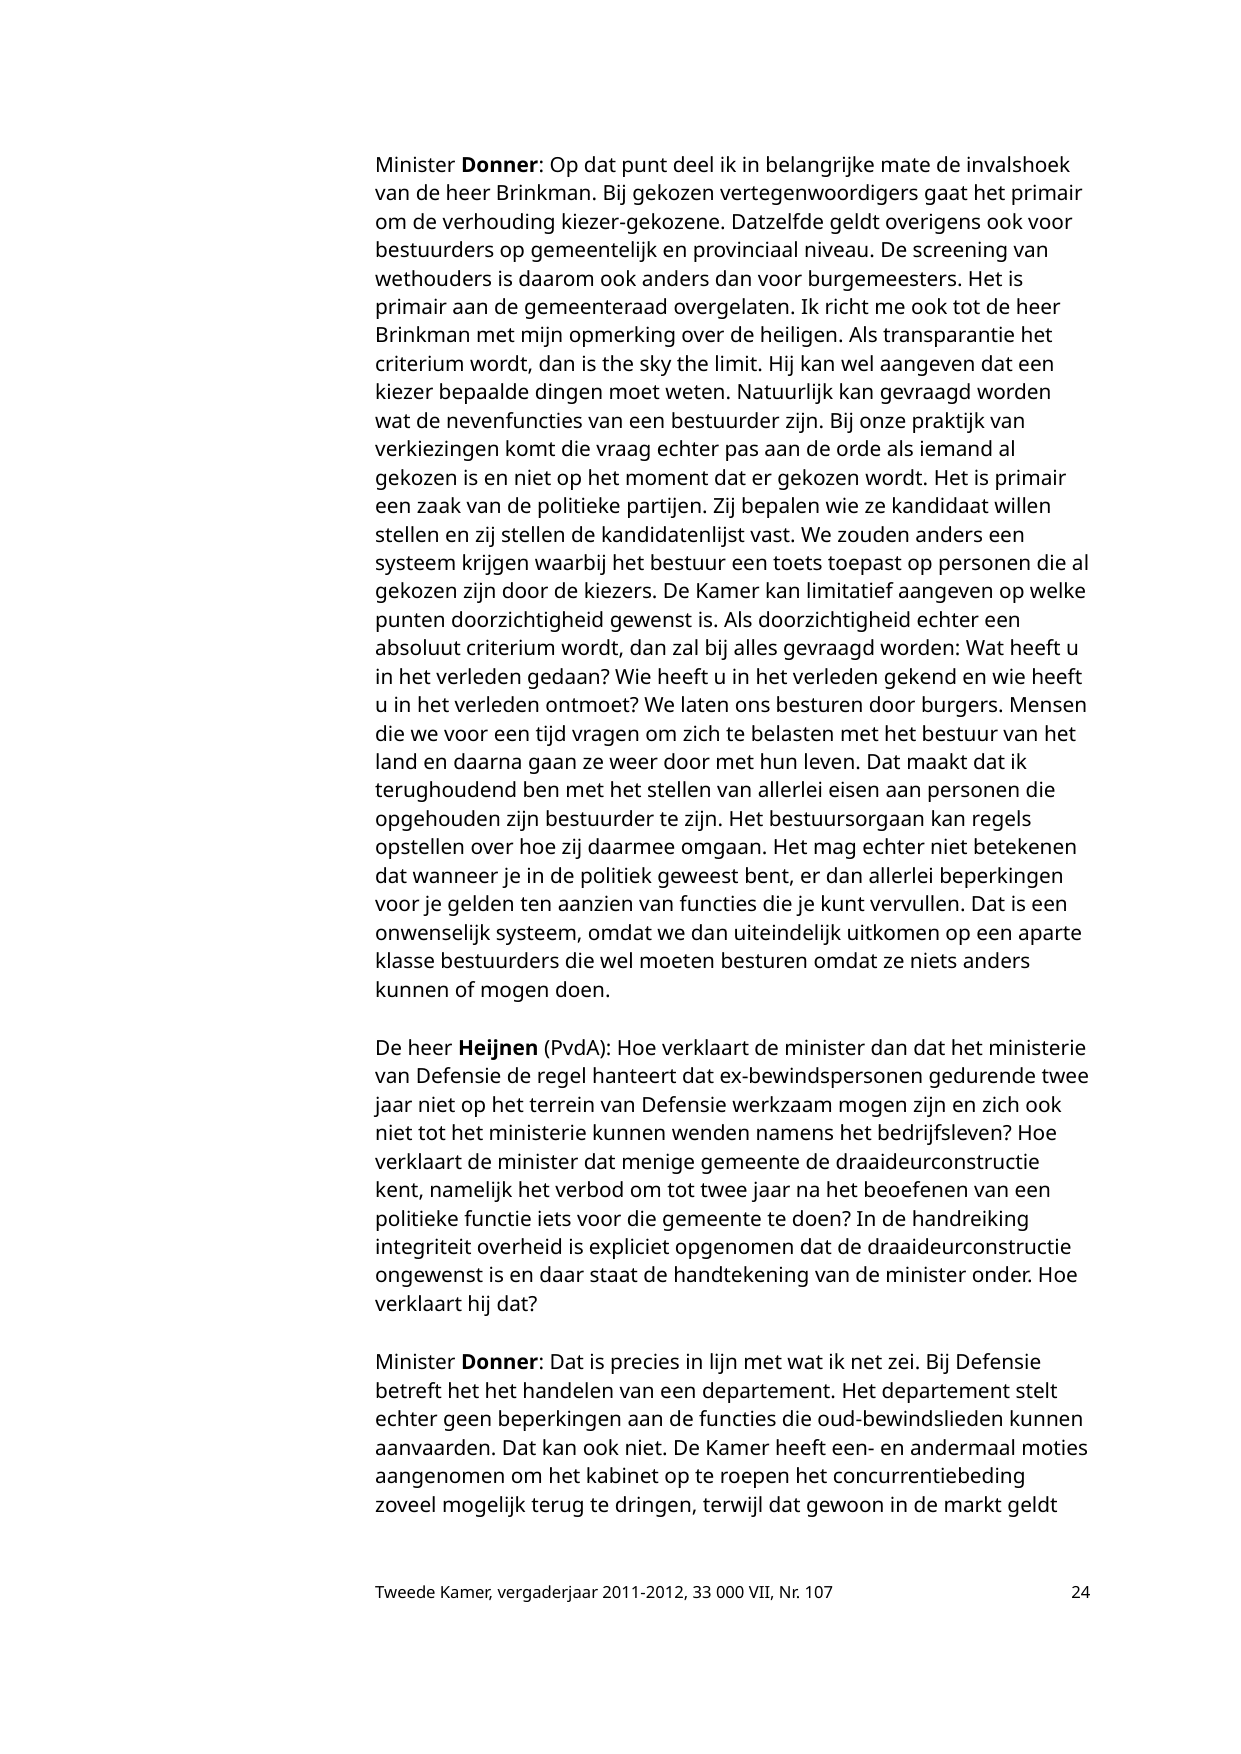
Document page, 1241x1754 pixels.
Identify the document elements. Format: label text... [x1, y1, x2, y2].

text Minister Donner: Op dat punt deel ik in belangrijke mate de invalshoek van de heer Brinkman. Bij gekozen vertegenwoordigers gaat het primair om de verhouding kiezer-gekozene. Datzelfde geldt overigens ook voor bestuurders op gemeentelijk en provinciaal niveau. De screening van wethouders is daarom ook anders dan voor burgemeesters. Het is primair aan de gemeenteraad overgelaten. Ik richt me ook tot de heer Brinkman met mijn opmerking over de heiligen. Als transparantie het criterium wordt, dan is the sky the limit. Hij kan wel aangeven dat een kiezer bepaalde dingen moet weten. Natuurlijk kan gevraagd worden wat de nevenfuncties van een bestuurder zijn. Bij onze praktijk van verkiezingen komt die vraag echter pas aan de orde als iemand al gekozen is en niet op het moment dat er gekozen wordt. Het is primair een zaak van de politieke partijen. Zij bepalen wie ze kandidaat willen stellen en zij stellen de kandidatenlijst vast. We zouden anders een systeem krijgen waarbij het bestuur een toets toepast op personen die al gekozen zijn door de kiezers. De Kamer kan limitatief aangeven op welke punten doorzichtigheid gewenst is. Als doorzichtigheid echter een absoluut criterium wordt, dan zal bij alles gevraagd worden: Wat heeft u in het verleden gedaan? Wie heeft u in het verleden gekend en wie heeft u in het verleden ontmoet? We laten ons besturen door burgers. Mensen die we voor een tijd vragen om zich te belasten met het bestuur van het land en daarna gaan ze weer door met hun leven. Dat maakt dat ik terughoudend ben met het stellen van allerlei eisen aan personen die opgehouden zijn bestuurder te zijn. Het bestuursorgaan kan regels opstellen over hoe zij daarmee omgaan. Het mag echter niet betekenen dat wanneer je in de politiek geweest bent, er dan allerlei beperkingen voor je gelden ten aanzien van functies die je kunt vervullen. Dat is een onwenselijk systeem, omdat we dan uiteindelijk uitkomen op een aparte klasse bestuurders die wel moeten besturen omdat ze niets anders kunnen of mogen doen. [375, 150, 1090, 1003]
text Minister Donner: Dat is precies in lijn met wat ik net zei. Bij Defensie betreft het het handelen van een departement. Het departement stelt echter geen beperkingen aan de functies die oud-bewindslieden kunnen aanvaarden. Dat kan ook niet. De Kamer heeft een- en andermaal moties aangenomen om het kabinet op te roepen het concurrentiebeding zoveel mogelijk terug te dringen, terwijl dat gewoon in de markt geldt [375, 1347, 1090, 1518]
text De heer Heijnen (PvdA): Hoe verklaart de minister dan dat het ministerie van Defensie de regel hanteert dat ex-bewindspersonen gedurende twee jaar niet op het terrein van Defensie werkzaam mogen zijn en zich ook niet tot het ministerie kunnen wenden namens het bedrijfsleven? Hoe verklaart de minister dat menige gemeente de draaideurconstructie kent, namelijk het verbod om tot twee jaar na het beoefenen van een politieke functie iets voor die gemeente te doen? In de handreiking integriteit overheid is expliciet opgenomen dat de draaideurconstructie ongewenst is en daar staat de handtekening van de minister onder. Hoe verklaart hij dat? [375, 1033, 1090, 1317]
